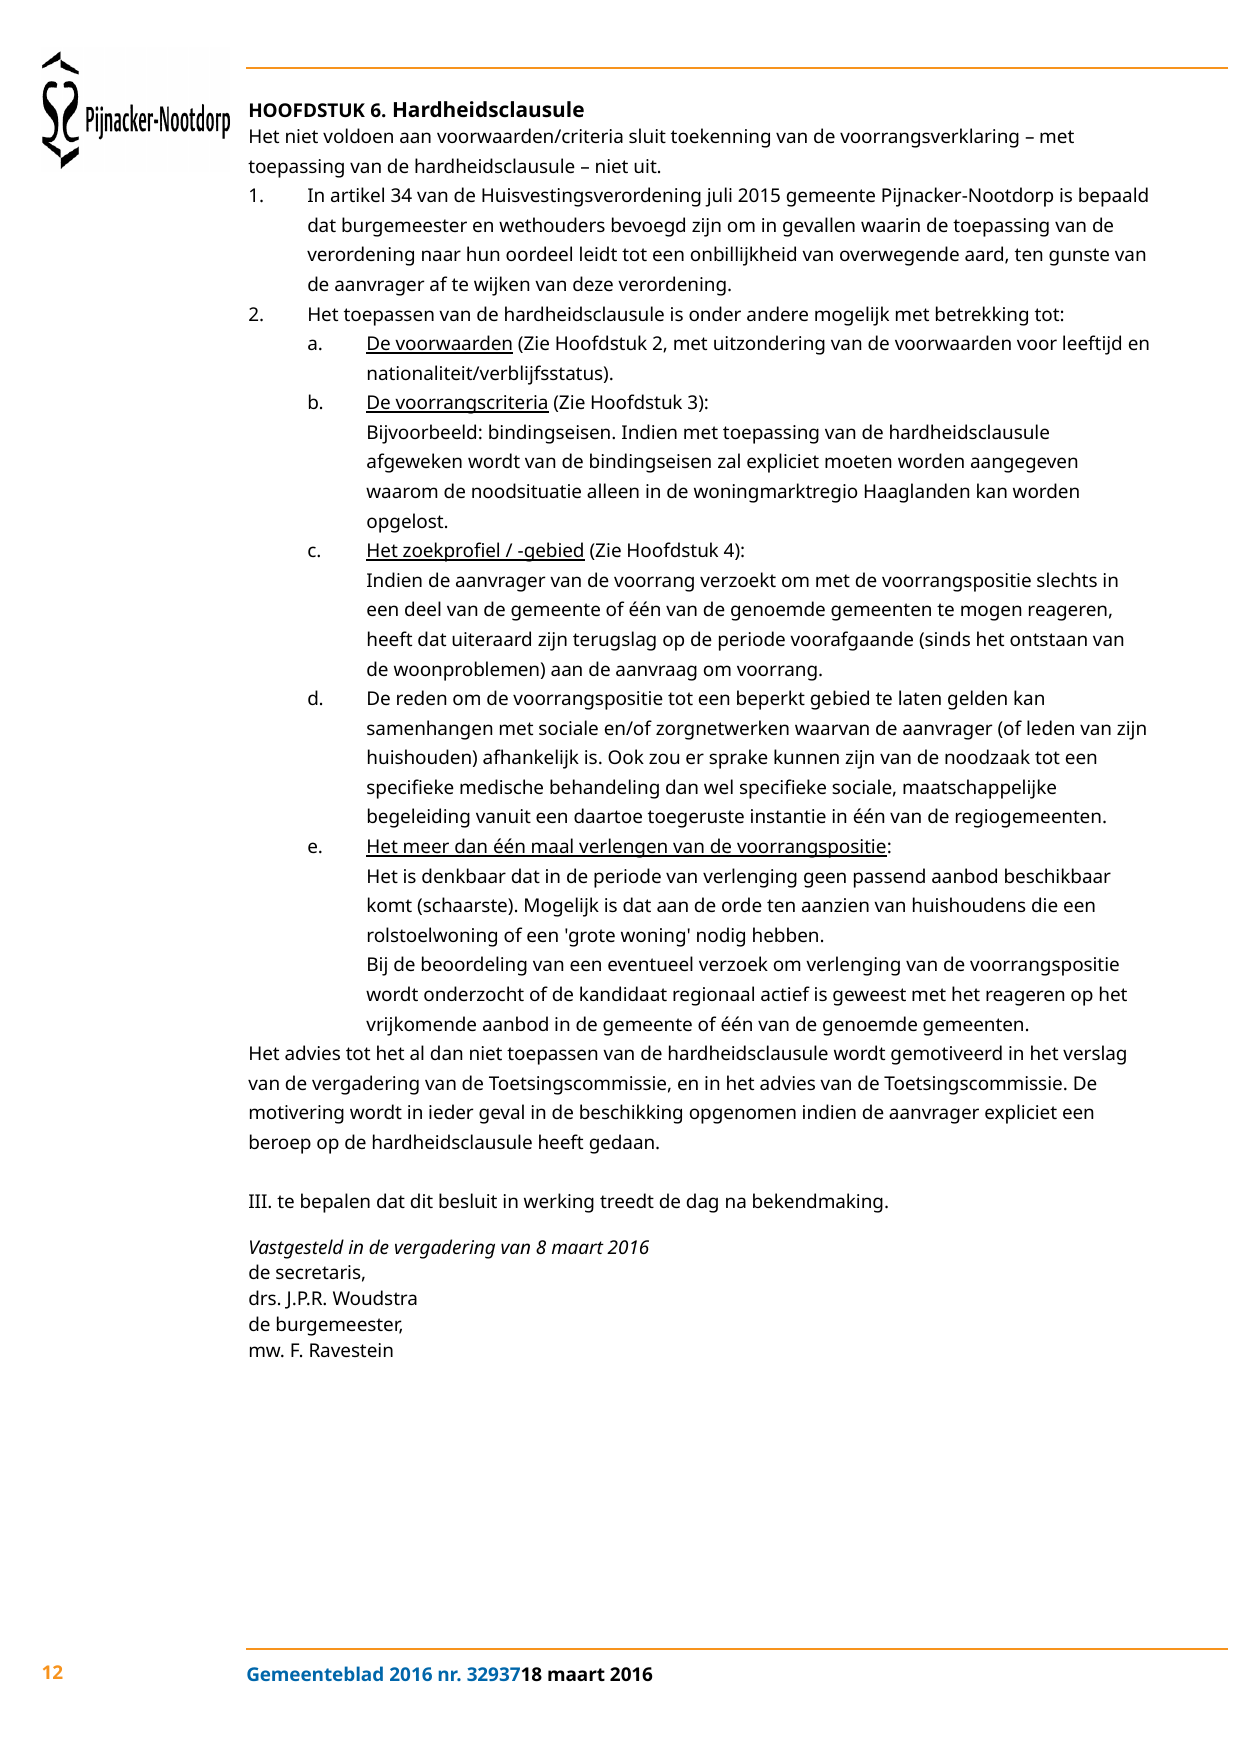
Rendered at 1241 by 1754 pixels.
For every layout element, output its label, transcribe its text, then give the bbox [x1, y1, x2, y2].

text HOOFDSTUK 6. Hardheidsclausule [248, 95, 1152, 123]
text Het advies tot het al dan niet toepassen van de hardheidsclausule wordt gemotiveerd in het verslag van de vergadering van de Toetsingscommissie, en in het advies van de Toetsingscommissie. De motivering wordt in ieder geval in de beschikking opgenomen indien de aanvrager expliciet een beroep op de hardheidsclausule heeft gedaan. [248, 1040, 1152, 1155]
list De voorwaarden (Zie Hoofdstuk 2, met uitzondering van de voorwaarden voor leeftijd en nationaliteit/verblijfsstatus). [307, 330, 1152, 386]
text Het niet voldoen aan voorwaarden/criteria sluit toekenning van de voorrangsverklaring – met toepassing van de hardheidsclausule – niet uit. [248, 123, 1152, 178]
list Bijvoorbeeld: bindingseisen. Indien met toepassing van de hardheidsclausule afgeweken wordt van de bindingseisen zal expliciet moeten worden aangegeven waarom de noodsituatie alleen in de woningmarktregio Haaglanden kan worden opgelost. [307, 419, 1152, 533]
list Het toepassen van de hardheidsclausule is onder andere mogelijk met betrekking tot: [248, 301, 1152, 326]
list Het is denkbaar dat in de periode van verlenging geen passend aanbod beschikbaar komt (schaarste). Mogelijk is dat aan de orde ten aanzien van huishoudens die een rolstoelwoning of een 'grote woning' nodig hebben. [307, 863, 1152, 948]
text Vastgesteld in de vergadering van 8 maart 2016 [248, 1234, 1152, 1259]
list In artikel 34 van de Huisvestingsverordening juli 2015 gemeente Pijnacker-Nootdorp is bepaald dat burgemeester en wethouders bevoegd zijn om in gevallen waarin de toepassing van de verordening naar hun oordeel leidt tot een onbillijkheid van overwegende aard, ten gunste van de aanvrager af te wijken van deze verordening. [248, 182, 1152, 297]
picture [41, 47, 231, 172]
list Bij de beoordeling van een eventueel verzoek om verlenging van de voorrangspositie wordt onderzocht of de kandidaat regionaal actief is geweest met het reageren op het vrijkomende aanbod in de gemeente of één van de genoemde gemeenten. [307, 952, 1152, 1036]
text de secretaris, [248, 1259, 1152, 1285]
list Het zoekprofiel / -gebied (Zie Hoofdstuk 4): [307, 537, 1152, 563]
list De voorrangscriteria (Zie Hoofdstuk 3): [307, 389, 1152, 415]
text drs. J.P.R. Woudstra [248, 1285, 1152, 1311]
text de burgemeester, [248, 1311, 1152, 1337]
list Het meer dan één maal verlengen van de voorrangspositie: [307, 833, 1152, 859]
text III. te bepalen dat dit besluit in werking treedt de dag na bekendmaking. [248, 1188, 1152, 1214]
list Indien de aanvrager van de voorrang verzoekt om met de voorrangspositie slechts in een deel van de gemeente of één van de genoemde gemeenten te mogen reageren, heeft dat uiteraard zijn terugslag op de periode voorafgaande (sinds het ontstaan van de woonproblemen) aan de aanvraag om voorrang. [307, 567, 1152, 681]
list De reden om de voorrangspositie tot een beperkt gebied te laten gelden kan samenhangen met sociale en/of zorgnetwerken waarvan de aanvrager (of leden van zijn huishouden) afhankelijk is. Ook zou er sprake kunnen zijn van de noodzaak tot een specifieke medische behandeling dan wel specifieke sociale, maatschappelijke begeleiding vanuit een daartoe toegeruste instantie in één van de regiogemeenten. [307, 685, 1152, 829]
text mw. F. Ravestein [248, 1337, 1152, 1362]
